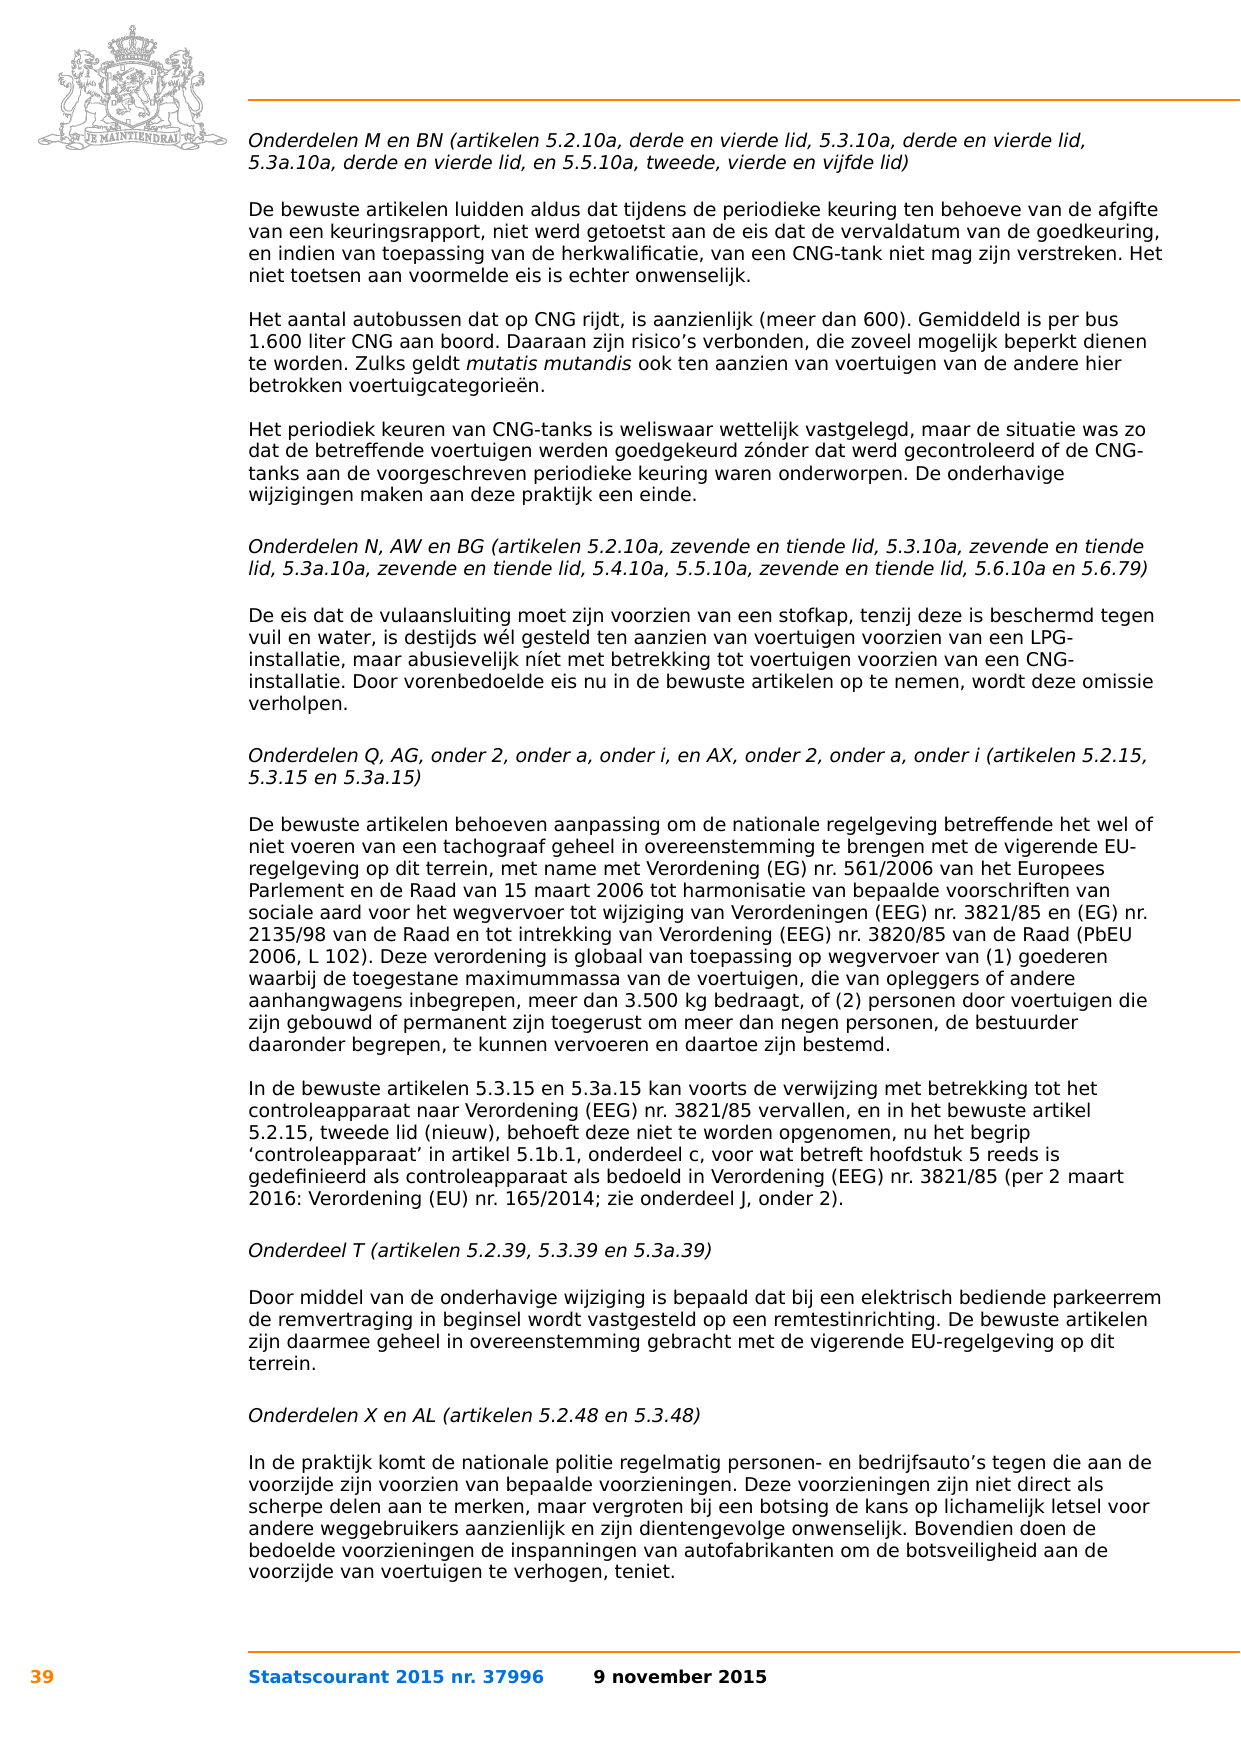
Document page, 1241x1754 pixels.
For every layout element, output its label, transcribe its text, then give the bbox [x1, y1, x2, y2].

subtitle Onderdelen N, AW en BG (artikelen 5.2.10a, zevende en tiende lid, 5.3.10a, zevende en tiende lid, 5.3a.10a, zevende en tiende lid, 5.4.10a, 5.5.10a, zevende en tiende lid, 5.6.10a en 5.6.79) [248, 536, 1163, 580]
picture [38, 25, 227, 150]
text In de praktijk komt de nationale politie regelmatig personen- en bedrijfsauto’s tegen die aan de voorzijde zijn voorzien van bepaalde voorzieningen. Deze voorzieningen zijn niet direct als scherpe delen aan te merken, maar vergroten bij een botsing de kans op lichamelijk letsel voor andere weggebruikers aanzienlijk en zijn dientengevolge onwenselijk. Bovendien doen de bedoelde voorzieningen de inspanningen van autofabrikanten om de botsveiligheid aan de voorzijde van voertuigen te verhogen, teniet. [248, 1452, 1163, 1583]
text De bewuste artikelen behoeven aanpassing om de nationale regelgeving betreffende het wel of niet voeren van een tachograaf geheel in overeenstemming te brengen met de vigerende EU-regelgeving op dit terrein, met name met Verordening (EG) nr. 561/2006 van het Europees Parlement en de Raad van 15 maart 2006 tot harmonisatie van bepaalde voorschriften van sociale aard voor het wegvervoer tot wijziging van Verordeningen (EEG) nr. 3821/85 en (EG) nr. 2135/98 van de Raad en tot intrekking van Verordening (EEG) nr. 3820/85 van de Raad (PbEU 2006, L 102). Deze verordening is globaal van toepassing op wegvervoer van (1) goederen waarbij de toegestane maximummassa van de voertuigen, die van opleggers of andere aanhangwagens inbegrepen, meer dan 3.500 kg bedraagt, of (2) personen door voertuigen die zijn gebouwd of permanent zijn toegerust om meer dan negen personen, de bestuurder daaronder begrepen, te kunnen vervoeren en daartoe zijn bestemd. [248, 814, 1163, 1056]
subtitle Onderdeel T (artikelen 5.2.39, 5.3.39 en 5.3a.39) [248, 1240, 1163, 1262]
subtitle Onderdelen Q, AG, onder 2, onder a, onder i, en AX, onder 2, onder a, onder i (artikelen 5.2.15, 5.3.15 en 5.3a.15) [248, 745, 1163, 789]
text De eis dat de vulaansluiting moet zijn voorzien van een stofkap, tenzij deze is beschermd tegen vuil en water, is destijds wél gesteld ten aanzien van voertuigen voorzien van een LPG-installatie, maar abusievelijk níet met betrekking tot voertuigen voorzien van een CNG-installatie. Door vorenbedoelde eis nu in de bewuste artikelen op te nemen, wordt deze omissie verholpen. [248, 605, 1163, 715]
text Door middel van de onderhavige wijziging is bepaald dat bij een elektrisch bediende parkeerrem de remvertraging in beginsel wordt vastgesteld op een remtestinrichting. De bewuste artikelen zijn daarmee geheel in overeenstemming gebracht met de vigerende EU-regelgeving op dit terrein. [248, 1287, 1163, 1374]
text Het aantal autobussen dat op CNG rijdt, is aanzienlijk (meer dan 600). Gemiddeld is per bus 1.600 liter CNG aan boord. Daaraan zijn risico’s verbonden, die zoveel mogelijk beperkt dienen te worden. Zulks geldt mutatis mutandis ook ten aanzien van voertuigen van de andere hier betrokken voertuigcategorieën. [248, 309, 1163, 397]
text Het periodiek keuren van CNG-tanks is weliswaar wettelijk vastgelegd, maar de situatie was zo dat de betreffende voertuigen werden goedgekeurd zónder dat werd gecontroleerd of de CNG-tanks aan de voorgeschreven periodieke keuring waren onderworpen. De onderhavige wijzigingen maken aan deze praktijk een einde. [248, 418, 1163, 506]
subtitle Onderdelen X en AL (artikelen 5.2.48 en 5.3.48) [248, 1404, 1163, 1427]
text De bewuste artikelen luidden aldus dat tijdens de periodieke keuring ten behoeve van de afgifte van een keuringsrapport, niet werd getoetst aan de eis dat de vervaldatum van de goedkeuring, en indien van toepassing van de herkwalificatie, van een CNG-tank niet mag zijn verstreken. Het niet toetsen aan voormelde eis is echter onwenselijk. [248, 199, 1163, 287]
text In de bewuste artikelen 5.3.15 en 5.3a.15 kan voorts de verwijzing met betrekking tot het controleapparaat naar Verordening (EEG) nr. 3821/85 vervallen, en in het bewuste artikel 5.2.15, tweede lid (nieuw), behoeft deze niet te worden opgenomen, nu het begrip ‘controleapparaat’ in artikel 5.1b.1, onderdeel c, voor wat betreft hoofdstuk 5 reeds is gedefinieerd als controleapparaat als bedoeld in Verordening (EEG) nr. 3821/85 (per 2 maart 2016: Verordening (EU) nr. 165/2014; zie onderdeel J, onder 2). [248, 1078, 1163, 1210]
subtitle Onderdelen M en BN (artikelen 5.2.10a, derde en vierde lid, 5.3.10a, derde en vierde lid, 5.3a.10a, derde en vierde lid, en 5.5.10a, tweede, vierde en vijfde lid) [248, 130, 1163, 174]
